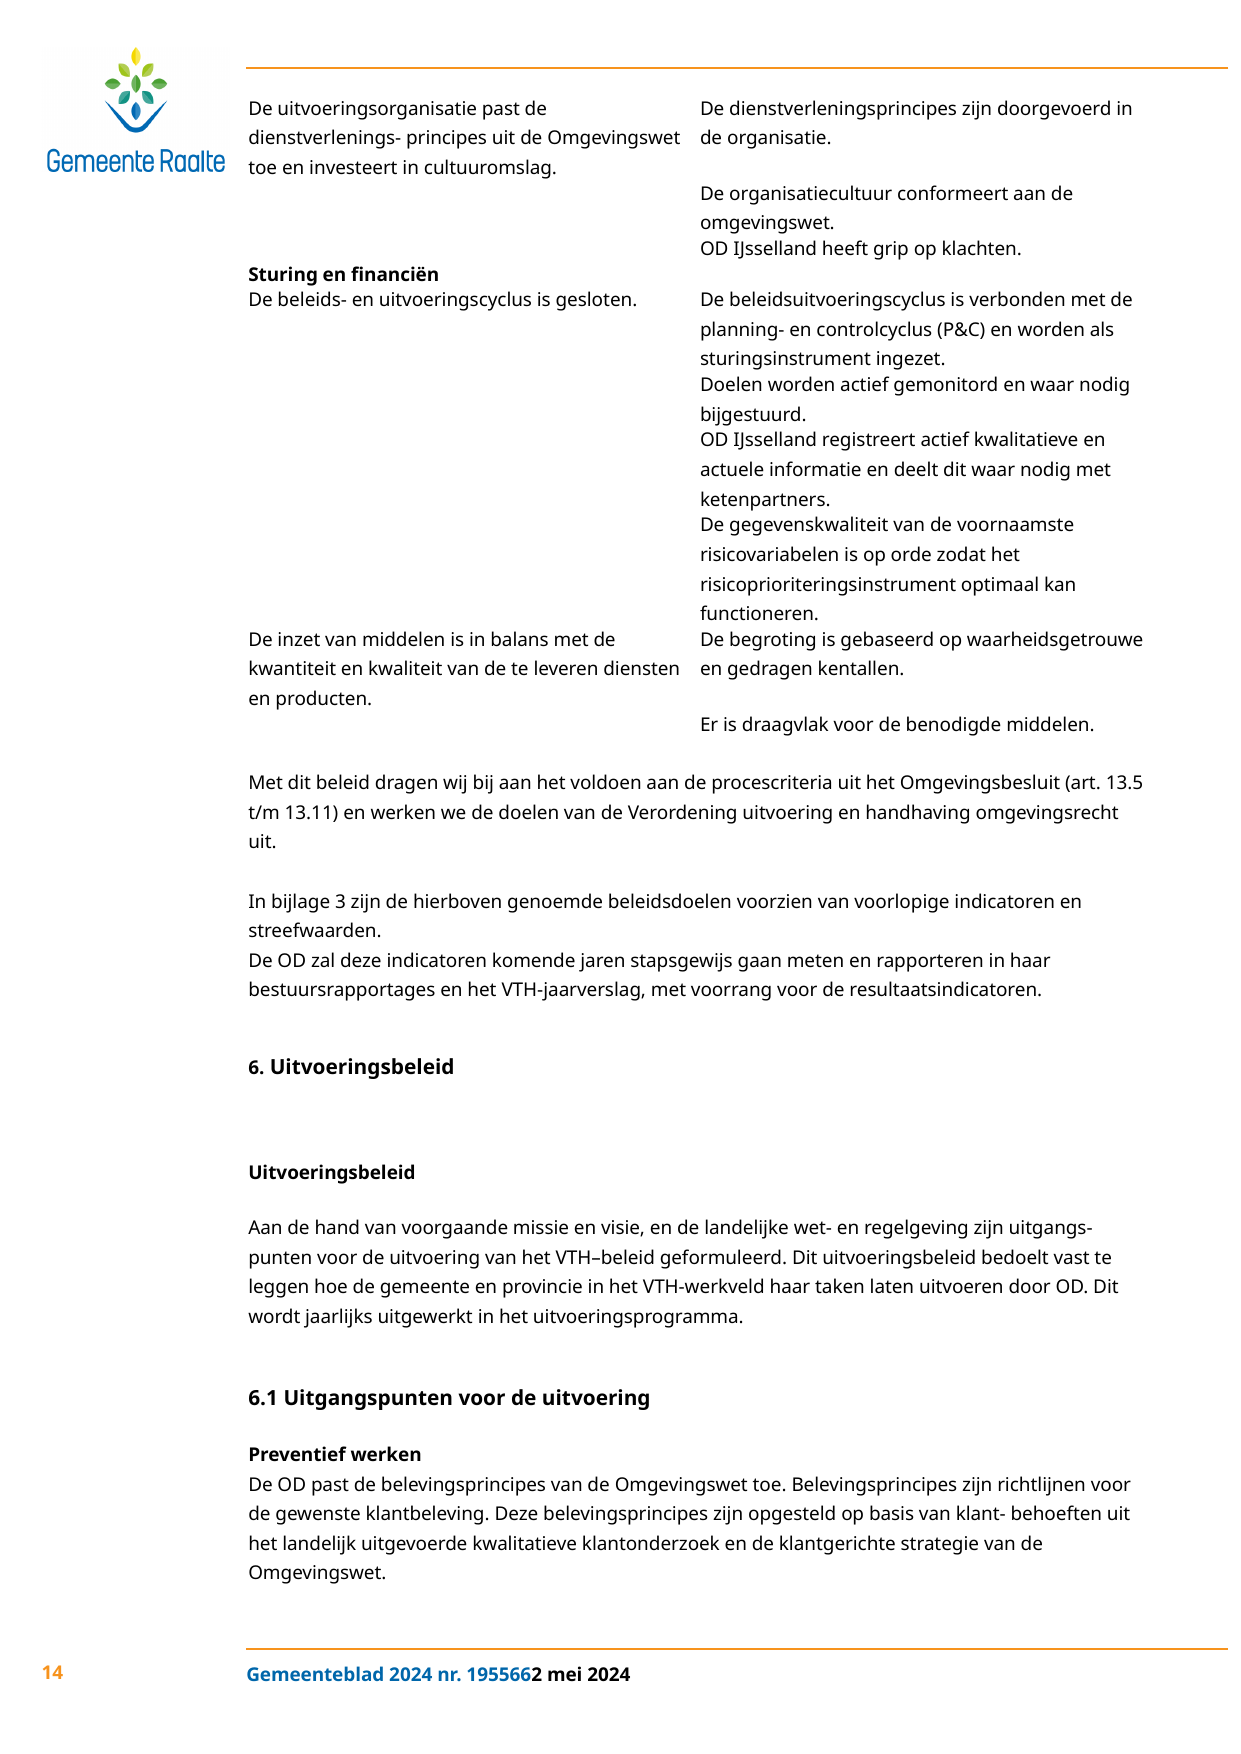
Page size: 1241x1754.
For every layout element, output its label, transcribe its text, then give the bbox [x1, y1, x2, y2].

table_cell [248, 427, 700, 512]
table_cell De dienstverleningsprincipes zijn doorgevoerd in de organisatie. [700, 95, 1152, 180]
table_cell Er is draagvlak voor de benodigde middelen. [700, 711, 1152, 737]
table_cell [700, 261, 1152, 286]
text Uitvoeringsbeleid [248, 1159, 1152, 1185]
table_cell De beleids- en uitvoeringscyclus is gesloten. [248, 286, 700, 371]
table_cell OD IJsselland registreert actief kwalitatieve en actuele informatie en deelt dit waar nodig met ketenpartners. [700, 427, 1152, 512]
table_cell De gegevenskwaliteit van de voornaamste risicovariabelen is op orde zodat het risicoprioriteringsinstrument optimaal kan functioneren. [700, 512, 1152, 626]
table_cell De beleidsuitvoeringscyclus is verbonden met de planning- en controlcyclus (P&C) en worden als sturingsinstrument ingezet. [700, 286, 1152, 371]
text Aan de hand van voorgaande missie en visie, en de landelijke wet- en regelgeving zijn uitgangs- punten voor de uitvoering van het VTH–beleid geformuleerd. Dit uitvoeringsbeleid bedoelt vast te leggen hoe de gemeente en provincie in het VTH-werkveld haar taken laten uitvoeren door OD. Dit wordt jaarlijks uitgewerkt in het uitvoeringsprogramma. [248, 1214, 1152, 1329]
table_cell [248, 512, 700, 626]
picture [41, 47, 231, 172]
table_cell [248, 711, 700, 737]
table_cell De organisatiecultuur conformeert aan de omgevingswet. [700, 180, 1152, 235]
text De OD past de belevingsprincipes van de Omgevingswet toe. Belevingsprincipes zijn richtlijnen voor de gewenste klantbeleving. Deze belevingsprincipes zijn opgesteld op basis van klant- behoeften uit het landelijk uitgevoerde kwalitatieve klantonderzoek en de klantgerichte strategie van de Omgevingswet. [248, 1471, 1152, 1585]
table_cell [248, 371, 700, 427]
text Met dit beleid dragen wij bij aan het voldoen aan de procescriteria uit het Omgevingsbesluit (art. 13.5 t/m 13.11) en werken we de doelen van de Verordening uitvoering en handhaving omgevingsrecht uit. [248, 769, 1152, 854]
table_cell De inzet van middelen is in balans met de kwantiteit en kwaliteit van de te leveren diensten en producten. [248, 626, 700, 711]
table_cell [248, 180, 700, 235]
table_cell Sturing en financiën [248, 261, 700, 286]
text 6.1 Uitgangspunten voor de uitvoering [248, 1383, 1152, 1412]
table_cell De begroting is gebaseerd op waarheidsgetrouwe en gedragen kentallen. [700, 626, 1152, 711]
table_cell [248, 235, 700, 261]
text De OD zal deze indicatoren komende jaren stapsgewijs gaan meten en rapporteren in haar bestuursrapportages en het VTH-jaarverslag, met voorrang voor de resultaatsindicatoren. [248, 947, 1152, 1002]
text In bijlage 3 zijn de hierboven genoemde beleidsdoelen voorzien van voorlopige indicatoren en streefwaarden. [248, 888, 1152, 943]
text 6. Uitvoeringsbeleid [248, 1052, 1152, 1080]
table_cell Doelen worden actief gemonitord en waar nodig bijgestuurd. [700, 371, 1152, 427]
text Preventief werken [248, 1441, 1152, 1467]
table_cell OD IJsselland heeft grip op klachten. [700, 235, 1152, 261]
table_cell De uitvoeringsorganisatie past de dienstverlenings- principes uit de Omgevingswet toe en investeert in cultuuromslag. [248, 95, 700, 180]
